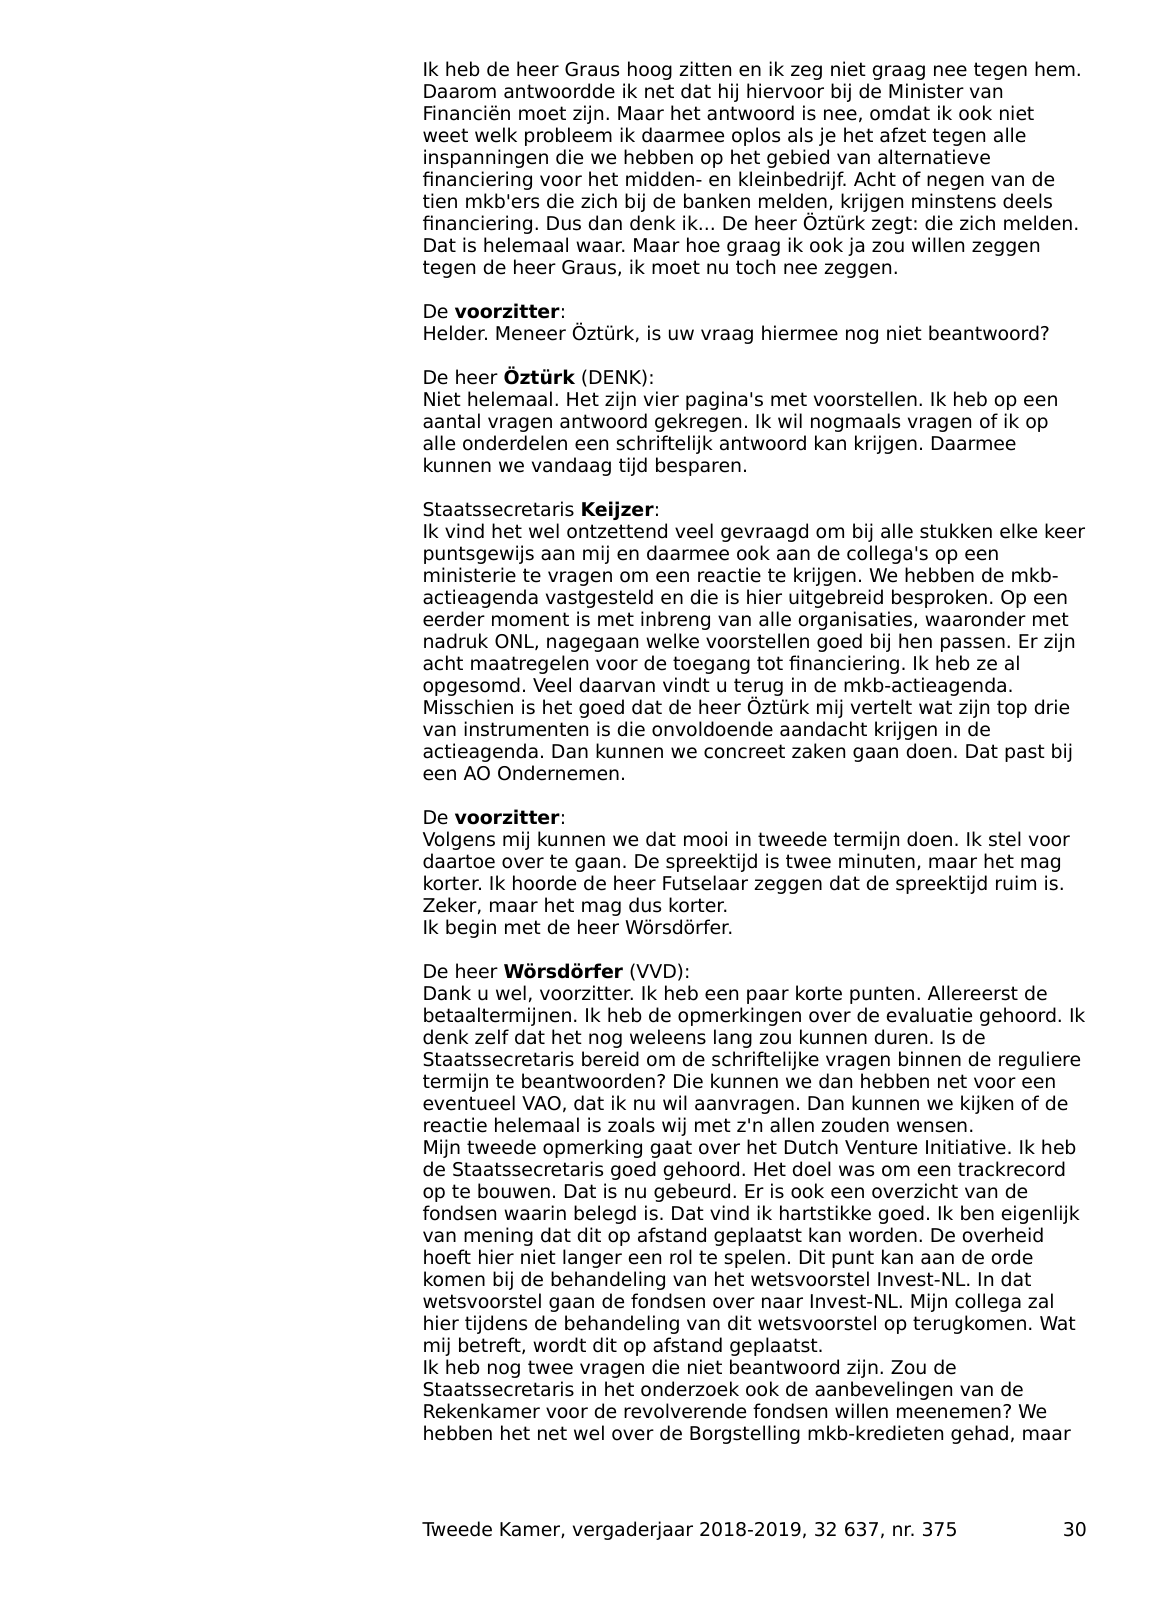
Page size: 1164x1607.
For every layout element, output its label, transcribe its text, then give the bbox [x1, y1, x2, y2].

text Staatssecretaris Keijzer: [422, 499, 1087, 521]
text De heer Wörsdörfer (VVD): [422, 961, 1087, 983]
text Volgens mij kunnen we dat mooi in tweede termijn doen. Ik stel voor daartoe over te gaan. De spreektijd is twee minuten, maar het mag korter. Ik hoorde de heer Futselaar zeggen dat de spreektijd ruim is. Zeker, maar het mag dus korter. [422, 829, 1087, 917]
text Ik heb nog twee vragen die niet beantwoord zijn. Zou de Staatssecretaris in het onderzoek ook de aanbevelingen van de Rekenkamer voor de revolverende fondsen willen meenemen? We hebben het net wel over de Borgstelling mkb-kredieten gehad, maar [422, 1357, 1087, 1445]
text De heer Öztürk (DENK): [422, 367, 1087, 389]
text Dank u wel, voorzitter. Ik heb een paar korte punten. Allereerst de betaaltermijnen. Ik heb de opmerkingen over de evaluatie gehoord. Ik denk zelf dat het nog weleens lang zou kunnen duren. Is de Staatssecretaris bereid om de schriftelijke vragen binnen de reguliere termijn te beantwoorden? Die kunnen we dan hebben net voor een eventueel VAO, dat ik nu wil aanvragen. Dan kunnen we kijken of de reactie helemaal is zoals wij met z'n allen zouden wensen. [422, 983, 1087, 1137]
text De voorzitter: [422, 301, 1087, 323]
text Ik begin met de heer Wörsdörfer. [422, 917, 1087, 939]
text Ik vind het wel ontzettend veel gevraagd om bij alle stukken elke keer puntsgewijs aan mij en daarmee ook aan de collega's op een ministerie te vragen om een reactie te krijgen. We hebben de mkb-actieagenda vastgesteld en die is hier uitgebreid besproken. Op een eerder moment is met inbreng van alle organisaties, waaronder met nadruk ONL, nagegaan welke voorstellen goed bij hen passen. Er zijn acht maatregelen voor de toegang tot financiering. Ik heb ze al opgesomd. Veel daarvan vindt u terug in de mkb-actieagenda. Misschien is het goed dat de heer Öztürk mij vertelt wat zijn top drie van instrumenten is die onvoldoende aandacht krijgen in de actieagenda. Dan kunnen we concreet zaken gaan doen. Dat past bij een AO Ondernemen. [422, 521, 1087, 785]
text Helder. Meneer Öztürk, is uw vraag hiermee nog niet beantwoord? [422, 323, 1087, 345]
text De voorzitter: [422, 807, 1087, 829]
text Niet helemaal. Het zijn vier pagina's met voorstellen. Ik heb op een aantal vragen antwoord gekregen. Ik wil nogmaals vragen of ik op alle onderdelen een schriftelijk antwoord kan krijgen. Daarmee kunnen we vandaag tijd besparen. [422, 389, 1087, 477]
text Mijn tweede opmerking gaat over het Dutch Venture Initiative. Ik heb de Staatssecretaris goed gehoord. Het doel was om een trackrecord op te bouwen. Dat is nu gebeurd. Er is ook een overzicht van de fondsen waarin belegd is. Dat vind ik hartstikke goed. Ik ben eigenlijk van mening dat dit op afstand geplaatst kan worden. De overheid hoeft hier niet langer een rol te spelen. Dit punt kan aan de orde komen bij de behandeling van het wetsvoorstel Invest-NL. In dat wetsvoorstel gaan de fondsen over naar Invest-NL. Mijn collega zal hier tijdens de behandeling van dit wetsvoorstel op terugkomen. Wat mij betreft, wordt dit op afstand geplaatst. [422, 1137, 1087, 1357]
text Ik heb de heer Graus hoog zitten en ik zeg niet graag nee tegen hem. Daarom antwoordde ik net dat hij hiervoor bij de Minister van Financiën moet zijn. Maar het antwoord is nee, omdat ik ook niet weet welk probleem ik daarmee oplos als je het afzet tegen alle inspanningen die we hebben op het gebied van alternatieve financiering voor het midden- en kleinbedrijf. Acht of negen van de tien mkb'ers die zich bij de banken melden, krijgen minstens deels financiering. Dus dan denk ik... De heer Öztürk zegt: die zich melden. Dat is helemaal waar. Maar hoe graag ik ook ja zou willen zeggen tegen de heer Graus, ik moet nu toch nee zeggen. [422, 59, 1087, 279]
